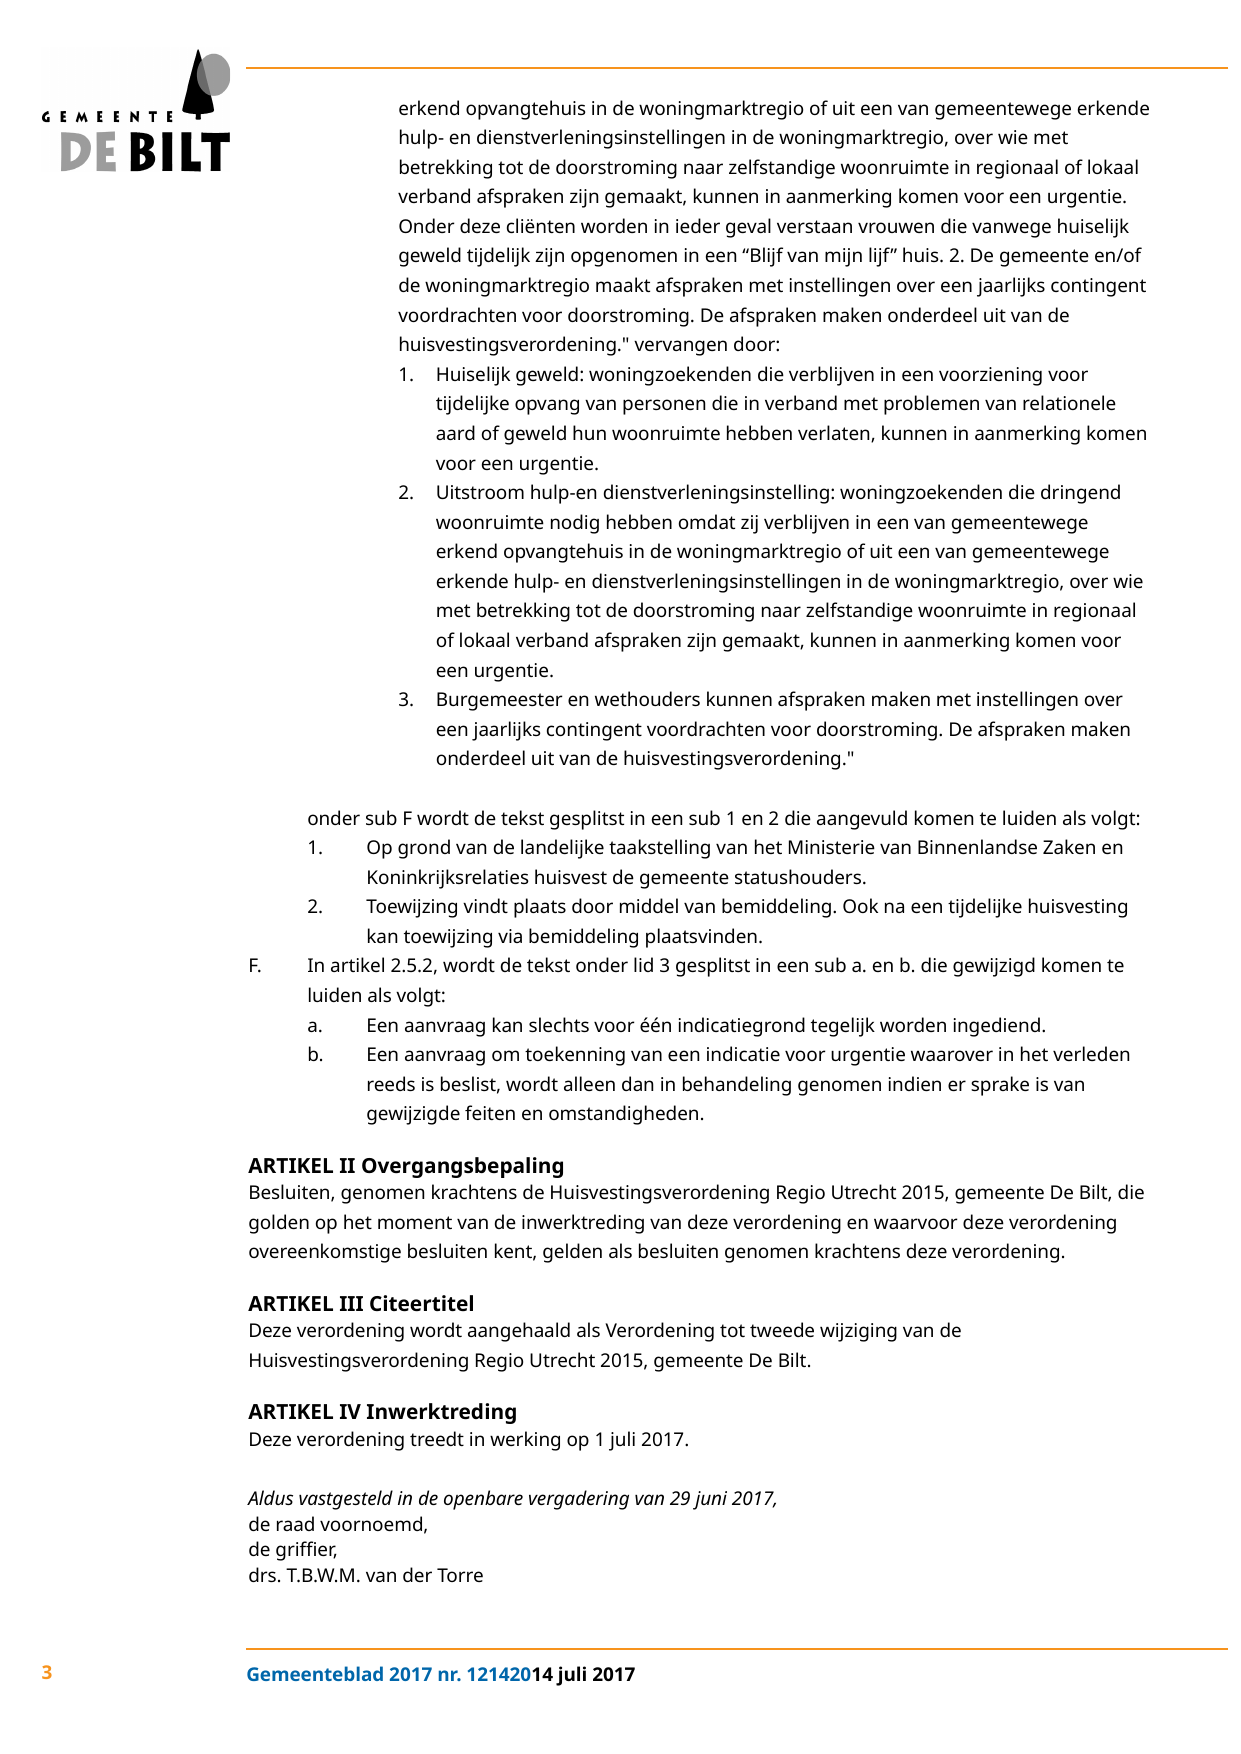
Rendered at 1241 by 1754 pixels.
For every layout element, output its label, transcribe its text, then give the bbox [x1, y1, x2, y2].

list onder sub F wordt de tekst gesplitst in een sub 1 en 2 die aangevuld komen te luiden als volgt: [248, 805, 1152, 831]
text Besluiten, genomen krachtens de Huisvestingsverordening Regio Utrecht 2015, gemeente De Bilt, die golden op het moment van de inwerktreding van deze verordening en waarvoor deze verordening overeenkomstige besluiten kent, gelden als besluiten genomen krachtens deze verordening. [248, 1179, 1152, 1264]
text ARTIKEL IV Inwerktreding [248, 1397, 1152, 1426]
text drs. T.B.W.M. van der Torre [248, 1562, 1152, 1588]
text de raad voornoemd, [248, 1511, 1152, 1537]
list Uitstroom hulp-en dienstverleningsinstelling: woningzoekenden die dringend woonruimte nodig hebben omdat zij verblijven in een van gemeentewege erkend opvangtehuis in de woningmarktregio of uit een van gemeentewege erkende hulp- en dienstverleningsinstellingen in de woningmarktregio, over wie met betrekking tot de doorstroming naar zelfstandige woonruimte in regionaal of lokaal verband afspraken zijn gemaakt, kunnen in aanmerking komen voor een urgentie. [398, 479, 1152, 683]
list erkend opvangtehuis in de woningmarktregio of uit een van gemeentewege erkende hulp- en dienstverleningsinstellingen in de woningmarktregio, over wie met betrekking tot de doorstroming naar zelfstandige woonruimte in regionaal of lokaal verband afspraken zijn gemaakt, kunnen in aanmerking komen voor een urgentie. Onder deze cliënten worden in ieder geval verstaan vrouwen die vanwege huiselijk geweld tijdelijk zijn opgenomen in een “Blijf van mijn lijf” huis. 2. De gemeente en/of de woningmarktregio maakt afspraken met instellingen over een jaarlijks contingent voordrachten voor doorstroming. De afspraken maken onderdeel uit van de huisvestingsverordening." vervangen door: [361, 95, 1152, 357]
list Burgemeester en wethouders kunnen afspraken maken met instellingen over een jaarlijks contingent voordrachten voor doorstroming. De afspraken maken onderdeel uit van de huisvestingsverordening." [398, 686, 1152, 771]
picture [41, 47, 231, 172]
text Deze verordening treedt in werking op 1 juli 2017. [248, 1426, 1152, 1452]
text ARTIKEL III Citeertitel [248, 1289, 1152, 1317]
text ARTIKEL II Overgangsbepaling [248, 1151, 1152, 1179]
text Aldus vastgesteld in de openbare vergadering van 29 juni 2017, [248, 1485, 1152, 1511]
list Een aanvraag om toekenning van een indicatie voor urgentie waarover in het verleden reeds is beslist, wordt alleen dan in behandeling genomen indien er sprake is van gewijzigde feiten en omstandigheden. [307, 1041, 1152, 1126]
list In artikel 2.5.2, wordt de tekst onder lid 3 gesplitst in een sub a. en b. die gewijzigd komen te luiden als volgt: [248, 953, 1152, 1008]
list Op grond van de landelijke taakstelling van het Ministerie van Binnenlandse Zaken en Koninkrijksrelaties huisvest de gemeente statushouders. [307, 834, 1152, 890]
text Deze verordening wordt aangehaald als Verordening tot tweede wijziging van de Huisvestingsverordening Regio Utrecht 2015, gemeente De Bilt. [248, 1317, 1152, 1373]
list Toewijzing vindt plaats door middel van bemiddeling. Ook na een tijdelijke huisvesting kan toewijzing via bemiddeling plaatsvinden. [307, 893, 1152, 949]
list Een aanvraag kan slechts voor één indicatiegrond tegelijk worden ingediend. [307, 1012, 1152, 1038]
list Huiselijk geweld: woningzoekenden die verblijven in een voorziening voor tijdelijke opvang van personen die in verband met problemen van relationele aard of geweld hun woonruimte hebben verlaten, kunnen in aanmerking komen voor een urgentie. [398, 361, 1152, 476]
text de griffier, [248, 1537, 1152, 1562]
